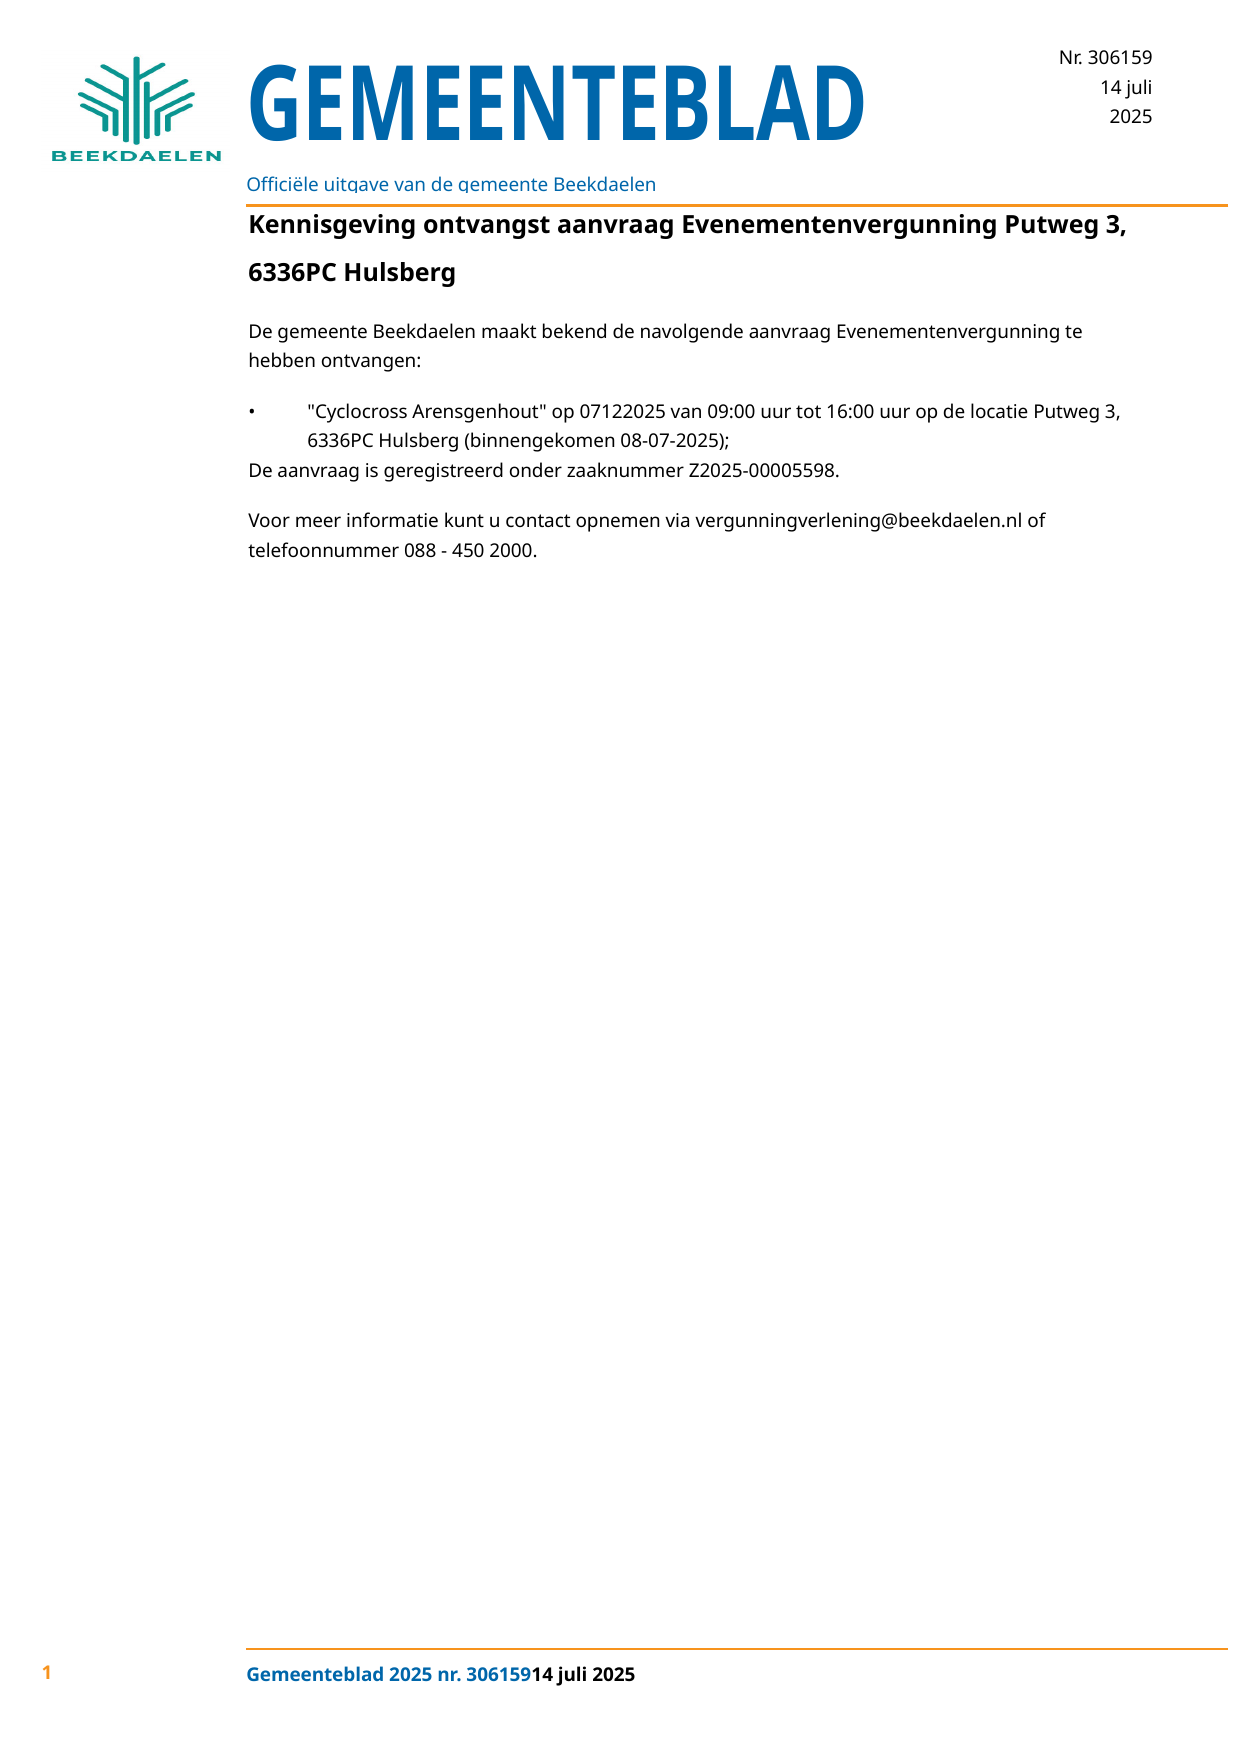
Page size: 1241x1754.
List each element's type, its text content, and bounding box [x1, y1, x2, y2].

list "Cyclocross Arensgenhout" op 07122025 van 09:00 uur tot 16:00 uur op de locatie Putweg 3, 6336PC Hulsberg (binnengekomen 08-07-2025); [248, 398, 1152, 453]
text Voor meer informatie kunt u contact opnemen via vergunningverlening@beekdaelen.nl of telefoonnummer 088 - 450 2000. [248, 507, 1152, 563]
text De aanvraag is geregistreerd onder zaaknummer Z2025-00005598. [248, 457, 1152, 483]
text De gemeente Beekdaelen maakt bekend de navolgende aanvraag Evenementenvergunning te hebben ontvangen: [248, 318, 1152, 373]
text Kennisgeving ontvangst aanvraag Evenementenvergunning Putweg 3, 6336PC Hulsberg [248, 207, 1152, 288]
picture [41, 47, 231, 172]
